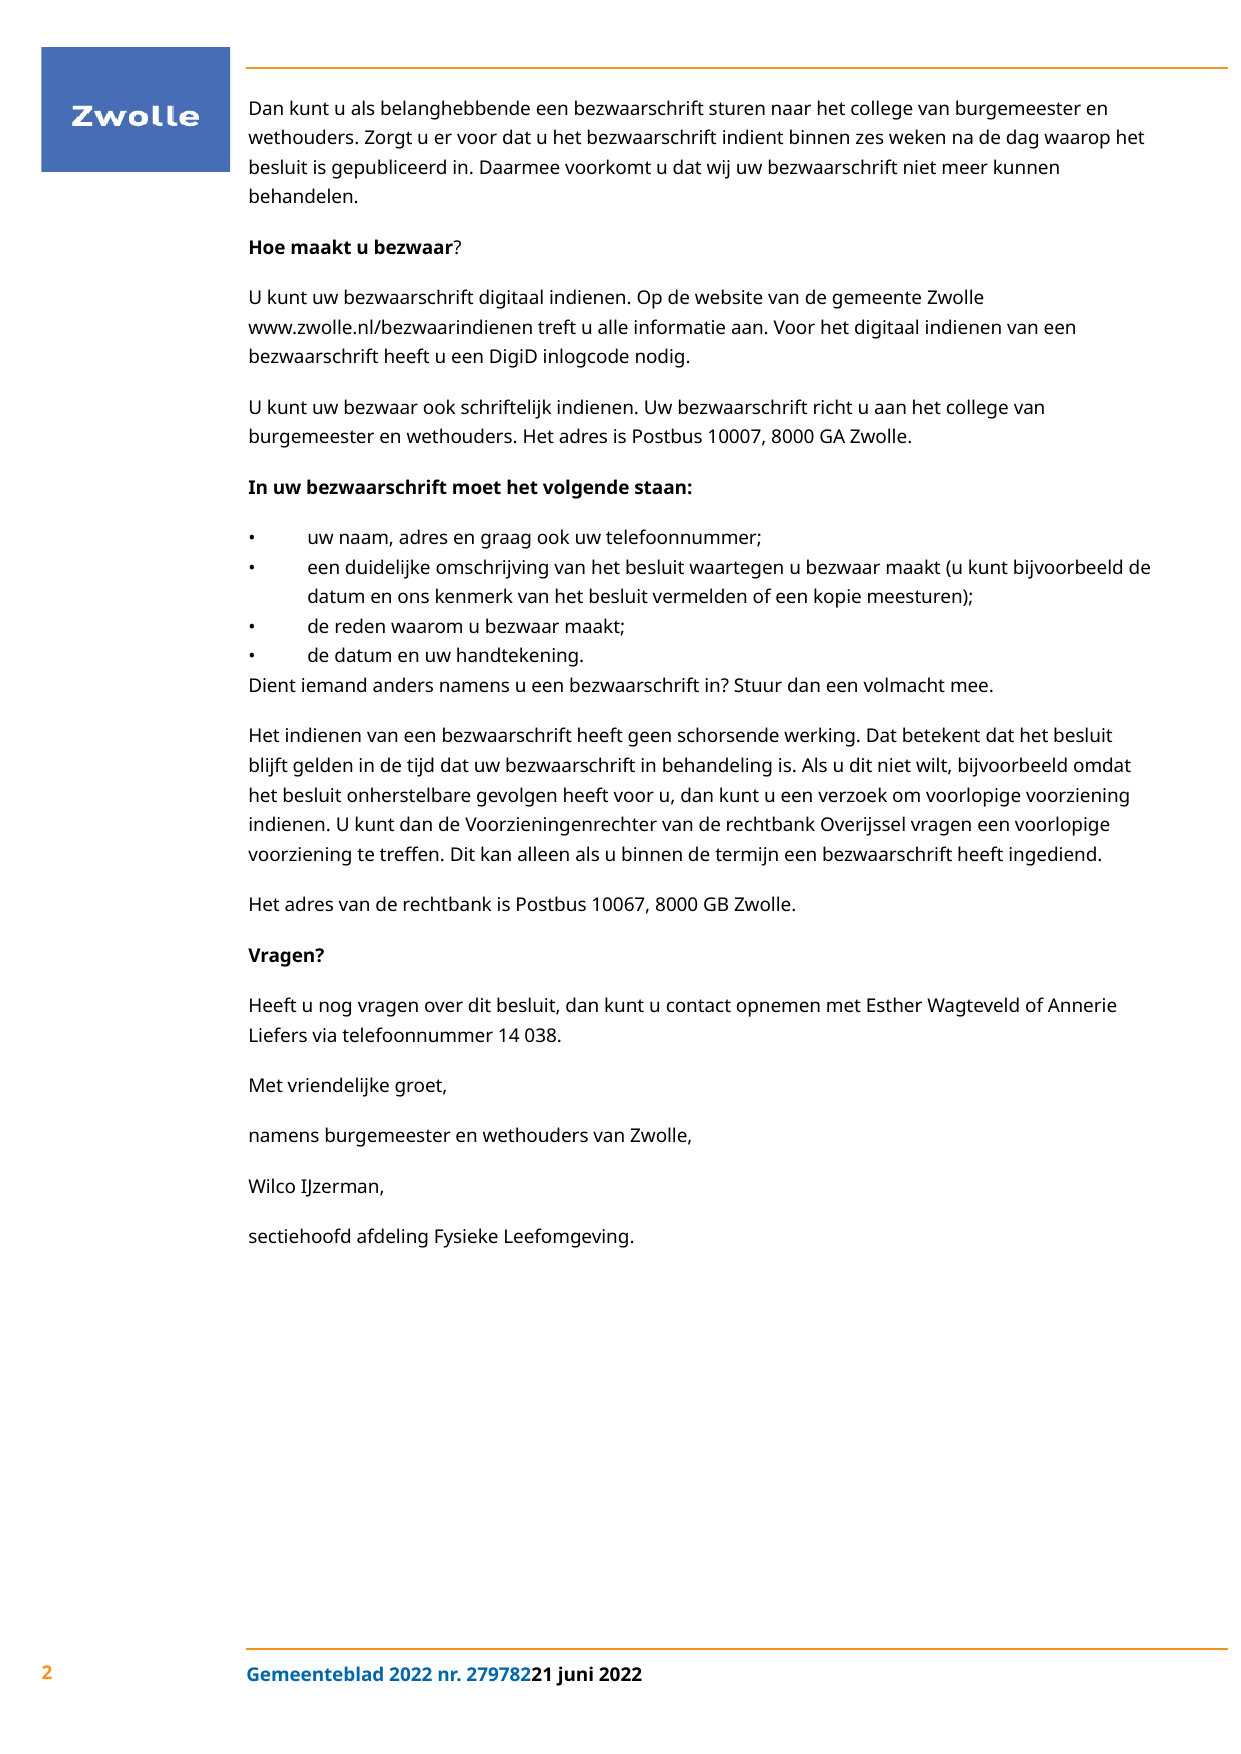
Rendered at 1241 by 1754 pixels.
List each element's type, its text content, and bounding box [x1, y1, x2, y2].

text U kunt uw bezwaar ook schriftelijk indienen. Uw bezwaarschrift richt u aan het college van burgemeester en wethouders. Het adres is Postbus 10007, 8000 GA Zwolle. [248, 394, 1152, 449]
text Hoe maakt u bezwaar? [248, 234, 1152, 260]
text Dan kunt u als belanghebbende een bezwaarschrift sturen naar het college van burgemeester en wethouders. Zorgt u er voor dat u het bezwaarschrift indient binnen zes weken na de dag waarop het besluit is gepubliceerd in. Daarmee voorkomt u dat wij uw bezwaarschrift niet meer kunnen behandelen. [248, 95, 1152, 209]
text Dient iemand anders namens u een bezwaarschrift in? Stuur dan een volmacht mee. [248, 672, 1152, 698]
text In uw bezwaarschrift moet het volgende staan: [248, 474, 1152, 500]
text Vragen? [248, 942, 1152, 968]
text Het adres van de rechtbank is Postbus 10067, 8000 GB Zwolle. [248, 891, 1152, 917]
text Heeft u nog vragen over dit besluit, dan kunt u contact opnemen met Esther Wagteveld of Annerie Liefers via telefoonnummer 14 038. [248, 992, 1152, 1048]
text Het indienen van een bezwaarschrift heeft geen schorsende werking. Dat betekent dat het besluit blijft gelden in de tijd dat uw bezwaarschrift in behandeling is. Als u dit niet wilt, bijvoorbeeld omdat het besluit onherstelbare gevolgen heeft voor u, dan kunt u een verzoek om voorlopige voorziening indienen. U kunt dan de Voorzieningenrechter van de rechtbank Overijssel vragen een voorlopige voorziening te treffen. Dit kan alleen als u binnen de termijn een bezwaarschrift heeft ingediend. [248, 723, 1152, 867]
text sectiehoofd afdeling Fysieke Leefomgeving. [248, 1223, 1152, 1249]
list de reden waarom u bezwaar maakt; [248, 613, 1152, 639]
list de datum en uw handtekening. [248, 643, 1152, 668]
list een duidelijke omschrijving van het besluit waartegen u bezwaar maakt (u kunt bijvoorbeeld de datum en ons kenmerk van het besluit vermelden of een kopie meesturen); [248, 554, 1152, 609]
text Wilco IJzerman, [248, 1173, 1152, 1199]
text U kunt uw bezwaarschrift digitaal indienen. Op de website van de gemeente Zwolle www.zwolle.nl/bezwaarindienen treft u alle informatie aan. Voor het digitaal indienen van een bezwaarschrift heeft u een DigiD inlogcode nodig. [248, 284, 1152, 369]
text Met vriendelijke groet, [248, 1072, 1152, 1098]
text namens burgemeester en wethouders van Zwolle, [248, 1123, 1152, 1148]
picture [41, 47, 231, 172]
list uw naam, adres en graag ook uw telefoonnummer; [248, 524, 1152, 550]
